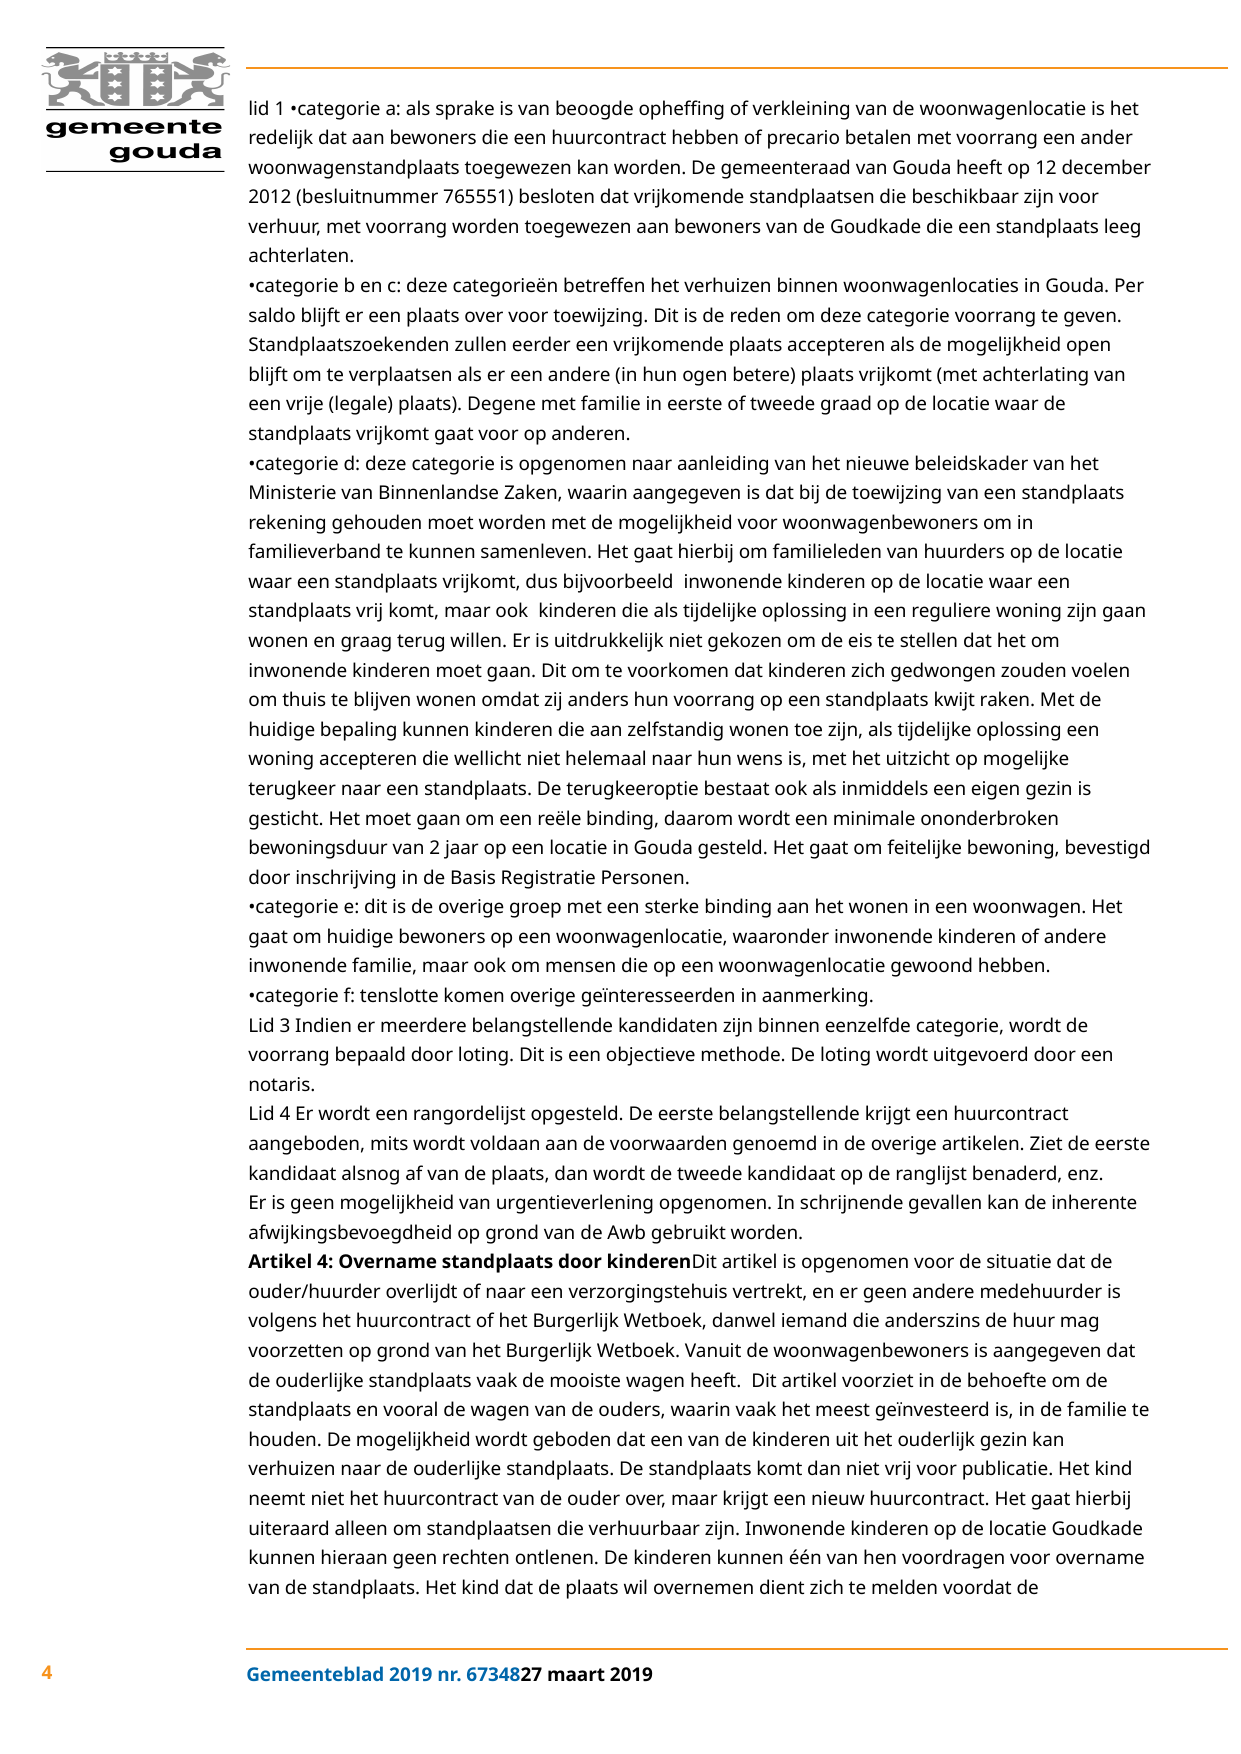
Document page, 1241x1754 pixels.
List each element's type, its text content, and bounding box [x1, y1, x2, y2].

text lid 1 •categorie a: als sprake is van beoogde opheffing of verkleining van de woonwagenlocatie is het redelijk dat aan bewoners die een huurcontract hebben of precario betalen met voorrang een ander woonwagenstandplaats toegewezen kan worden. De gemeenteraad van Gouda heeft op 12 december 2012 (besluitnummer 765551) besloten dat vrijkomende standplaatsen die beschikbaar zijn voor verhuur, met voorrang worden toegewezen aan bewoners van de Goudkade die een standplaats leeg achterlaten. [248, 95, 1152, 268]
text •categorie d: deze categorie is opgenomen naar aanleiding van het nieuwe beleidskader van het Ministerie van Binnenlandse Zaken, waarin aangegeven is dat bij de toewijzing van een standplaats rekening gehouden moet worden met de mogelijkheid voor woonwagenbewoners om in familieverband te kunnen samenleven. Het gaat hierbij om familieleden van huurders op de locatie waar een standplaats vrijkomt, dus bijvoorbeeld inwonende kinderen op de locatie waar een standplaats vrij komt, maar ook kinderen die als tijdelijke oplossing in een reguliere woning zijn gaan wonen en graag terug willen. Er is uitdrukkelijk niet gekozen om de eis te stellen dat het om inwonende kinderen moet gaan. Dit om te voorkomen dat kinderen zich gedwongen zouden voelen om thuis te blijven wonen omdat zij anders hun voorrang op een standplaats kwijt raken. Met de huidige bepaling kunnen kinderen die aan zelfstandig wonen toe zijn, als tijdelijke oplossing een woning accepteren die wellicht niet helemaal naar hun wens is, met het uitzicht op mogelijke terugkeer naar een standplaats. De terugkeeroptie bestaat ook als inmiddels een eigen gezin is gesticht. Het moet gaan om een reële binding, daarom wordt een minimale ononderbroken bewoningsduur van 2 jaar op een locatie in Gouda gesteld. Het gaat om feitelijke bewoning, bevestigd door inschrijving in de Basis Registratie Personen. [248, 450, 1152, 890]
text Er is geen mogelijkheid van urgentieverlening opgenomen. In schrijnende gevallen kan de inherente afwijkingsbevoegdheid op grond van de Awb gebruikt worden. [248, 1189, 1152, 1245]
text Artikel 4: Overname standplaats door kinderenDit artikel is opgenomen voor de situatie dat de ouder/huurder overlijdt of naar een verzorgingstehuis vertrekt, en er geen andere medehuurder is volgens het huurcontract of het Burgerlijk Wetboek, danwel iemand die anderszins de huur mag voorzetten op grond van het Burgerlijk Wetboek. Vanuit de woonwagenbewoners is aangegeven dat de ouderlijke standplaats vaak de mooiste wagen heeft. Dit artikel voorziet in de behoefte om de standplaats en vooral de wagen van de ouders, waarin vaak het meest geïnvesteerd is, in de familie te houden. De mogelijkheid wordt geboden dat een van de kinderen uit het ouderlijk gezin kan verhuizen naar de ouderlijke standplaats. De standplaats komt dan niet vrij voor publicatie. Het kind neemt niet het huurcontract van de ouder over, maar krijgt een nieuw huurcontract. Het gaat hierbij uiteraard alleen om standplaatsen die verhuurbaar zijn. Inwonende kinderen op de locatie Goudkade kunnen hieraan geen rechten ontlenen. De kinderen kunnen één van hen voordragen voor overname van de standplaats. Het kind dat de plaats wil overnemen dient zich te melden voordat de [248, 1248, 1152, 1600]
text •categorie e: dit is de overige groep met een sterke binding aan het wonen in een woonwagen. Het gaat om huidige bewoners op een woonwagenlocatie, waaronder inwonende kinderen of andere inwonende familie, maar ook om mensen die op een woonwagenlocatie gewoond hebben. [248, 893, 1152, 978]
text Lid 4 Er wordt een rangordelijst opgesteld. De eerste belangstellende krijgt een huurcontract aangeboden, mits wordt voldaan aan de voorwaarden genoemd in de overige artikelen. Ziet de eerste kandidaat alsnog af van de plaats, dan wordt de tweede kandidaat op de ranglijst benaderd, enz. [248, 1101, 1152, 1186]
text •categorie f: tenslotte komen overige geïnteresseerden in aanmerking. [248, 982, 1152, 1008]
text Lid 3 Indien er meerdere belangstellende kandidaten zijn binnen eenzelfde categorie, wordt de voorrang bepaald door loting. Dit is een objectieve methode. De loting wordt uitgevoerd door een notaris. [248, 1012, 1152, 1097]
text •categorie b en c: deze categorieën betreffen het verhuizen binnen woonwagenlocaties in Gouda. Per saldo blijft er een plaats over voor toewijzing. Dit is de reden om deze categorie voorrang te geven. Standplaatszoekenden zullen eerder een vrijkomende plaats accepteren als de mogelijkheid open blijft om te verplaatsen als er een andere (in hun ogen betere) plaats vrijkomt (met achterlating van een vrije (legale) plaats). Degene met familie in eerste of tweede graad op de locatie waar de standplaats vrijkomt gaat voor op anderen. [248, 272, 1152, 446]
picture [41, 47, 231, 172]
